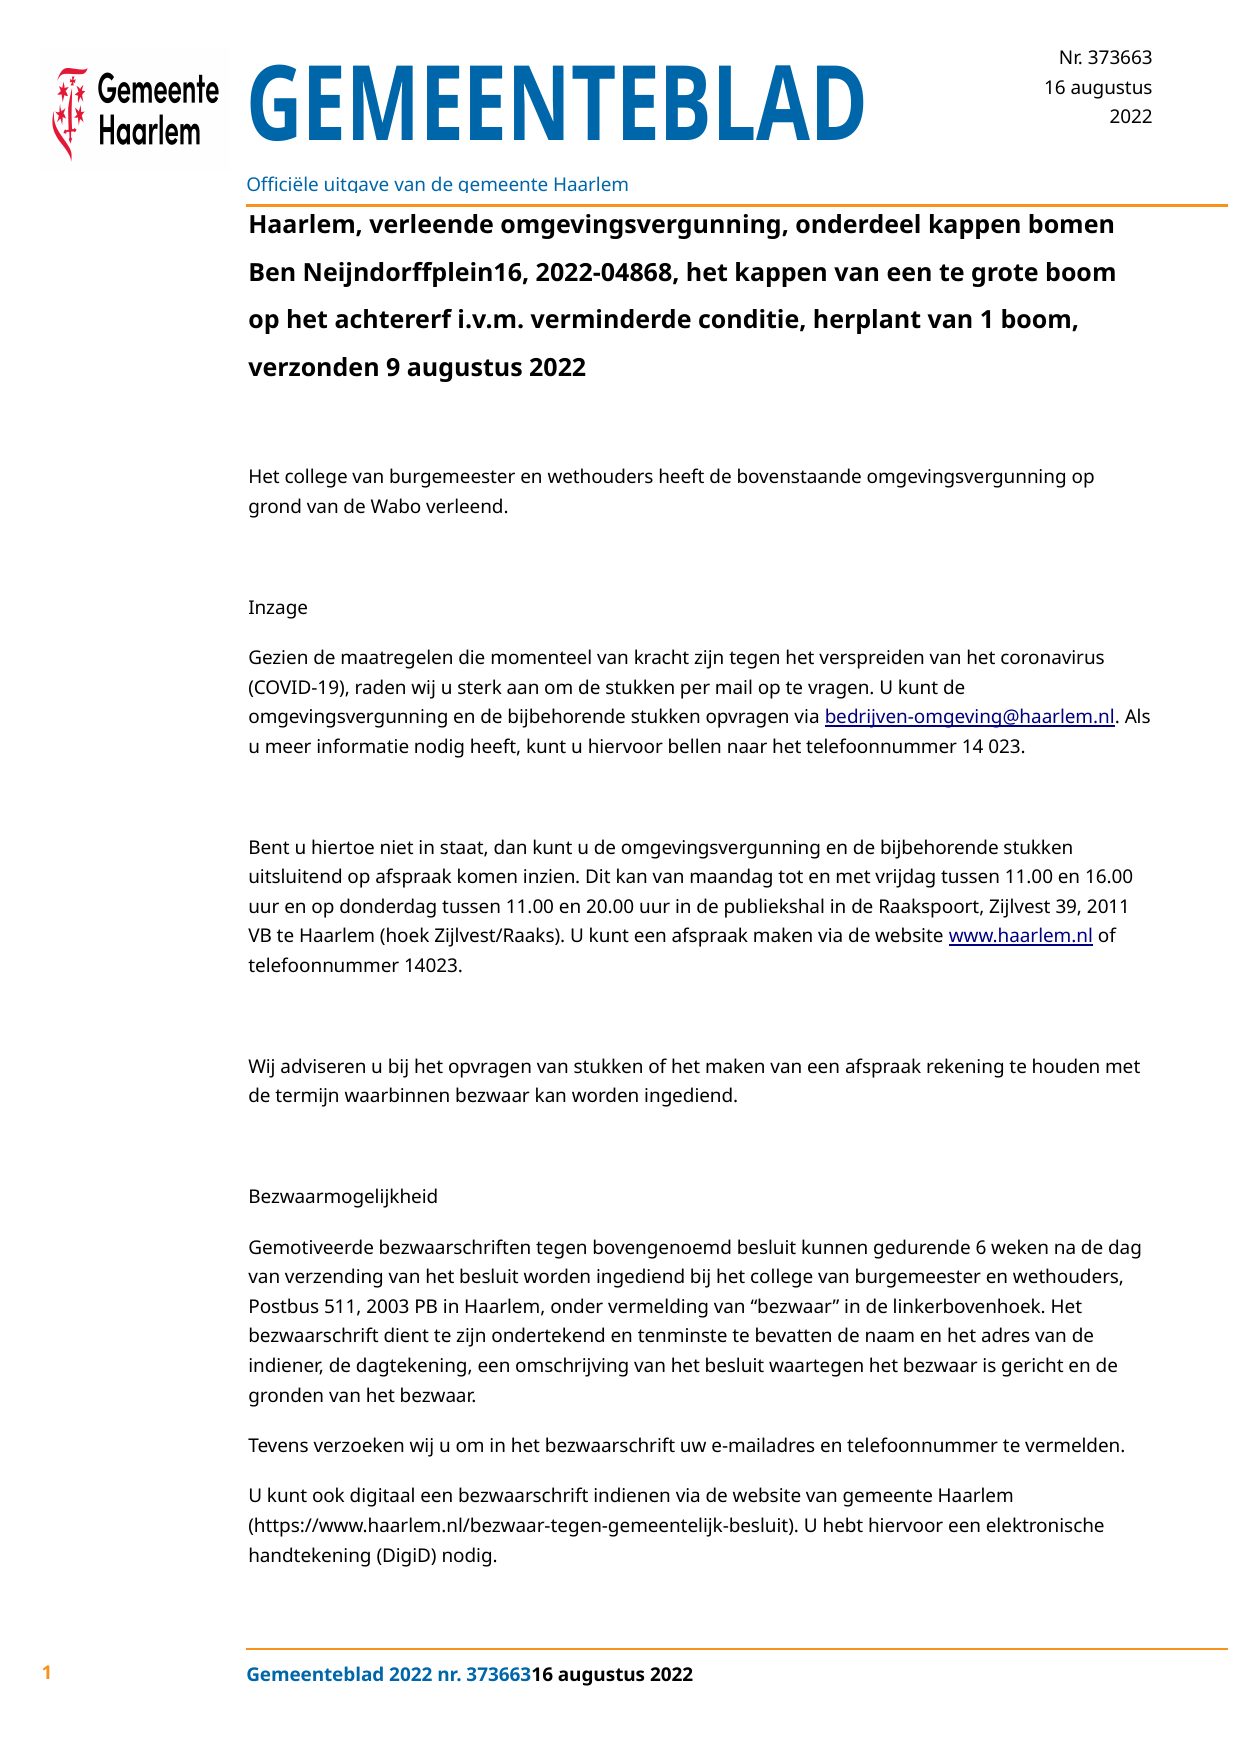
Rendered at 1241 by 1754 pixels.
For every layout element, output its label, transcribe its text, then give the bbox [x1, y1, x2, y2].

text Wij adviseren u bij het opvragen van stukken of het maken van een afspraak rekening te houden met de termijn waarbinnen bezwaar kan worden ingediend. [248, 1053, 1152, 1108]
text U kunt ook digitaal een bezwaarschrift indienen via de website van gemeente Haarlem (https://www.haarlem.nl/bezwaar-tegen-gemeentelijk-besluit). U hebt hiervoor een elektronische handtekening (DigiD) nodig. [248, 1483, 1152, 1568]
text Gezien de maatregelen die momenteel van kracht zijn tegen het verspreiden van het coronavirus (COVID-19), raden wij u sterk aan om de stukken per mail op te vragen. U kunt de omgevingsvergunning en de bijbehorende stukken opvragen via bedrijven-omgeving@haarlem.nl. Als u meer informatie nodig heeft, kunt u hiervoor bellen naar het telefoonnummer 14 023. [248, 644, 1152, 759]
text Haarlem, verleende omgevingsvergunning, onderdeel kappen bomen Ben Neijndorffplein16, 2022-04868, het kappen van een te grote boom op het achtererf i.v.m. verminderde conditie, herplant van 1 boom, verzonden 9 augustus 2022 [248, 207, 1152, 384]
text Inzage [248, 594, 1152, 620]
text Het college van burgemeester en wethouders heeft de bovenstaande omgevingsvergunning op grond van de Wabo verleend. [248, 463, 1152, 519]
picture [41, 47, 231, 172]
text Bent u hiertoe niet in staat, dan kunt u de omgevingsvergunning en de bijbehorende stukken uitsluitend op afspraak komen inzien. Dit kan van maandag tot en met vrijdag tussen 11.00 en 16.00 uur en op donderdag tussen 11.00 en 20.00 uur in de publiekshal in de Raakspoort, Zijlvest 39, 2011 VB te Haarlem (hoek Zijlvest/Raaks). U kunt een afspraak maken via de website www.haarlem.nl of telefoonnummer 14023. [248, 834, 1152, 978]
text Bezwaarmogelijkheid [248, 1183, 1152, 1209]
text Tevens verzoeken wij u om in het bezwaarschrift uw e-mailadres en telefoonnummer te vermelden. [248, 1432, 1152, 1458]
text Gemotiveerde bezwaarschriften tegen bovengenoemd besluit kunnen gedurende 6 weken na de dag van verzending van het besluit worden ingediend bij het college van burgemeester en wethouders, Postbus 511, 2003 PB in Haarlem, onder vermelding van “bezwaar” in de linkerbovenhoek. Het bezwaarschrift dient te zijn ondertekend en tenminste te bevatten de naam en het adres van de indiener, de dagtekening, een omschrijving van het besluit waartegen het bezwaar is gericht en de gronden van het bezwaar. [248, 1234, 1152, 1408]
